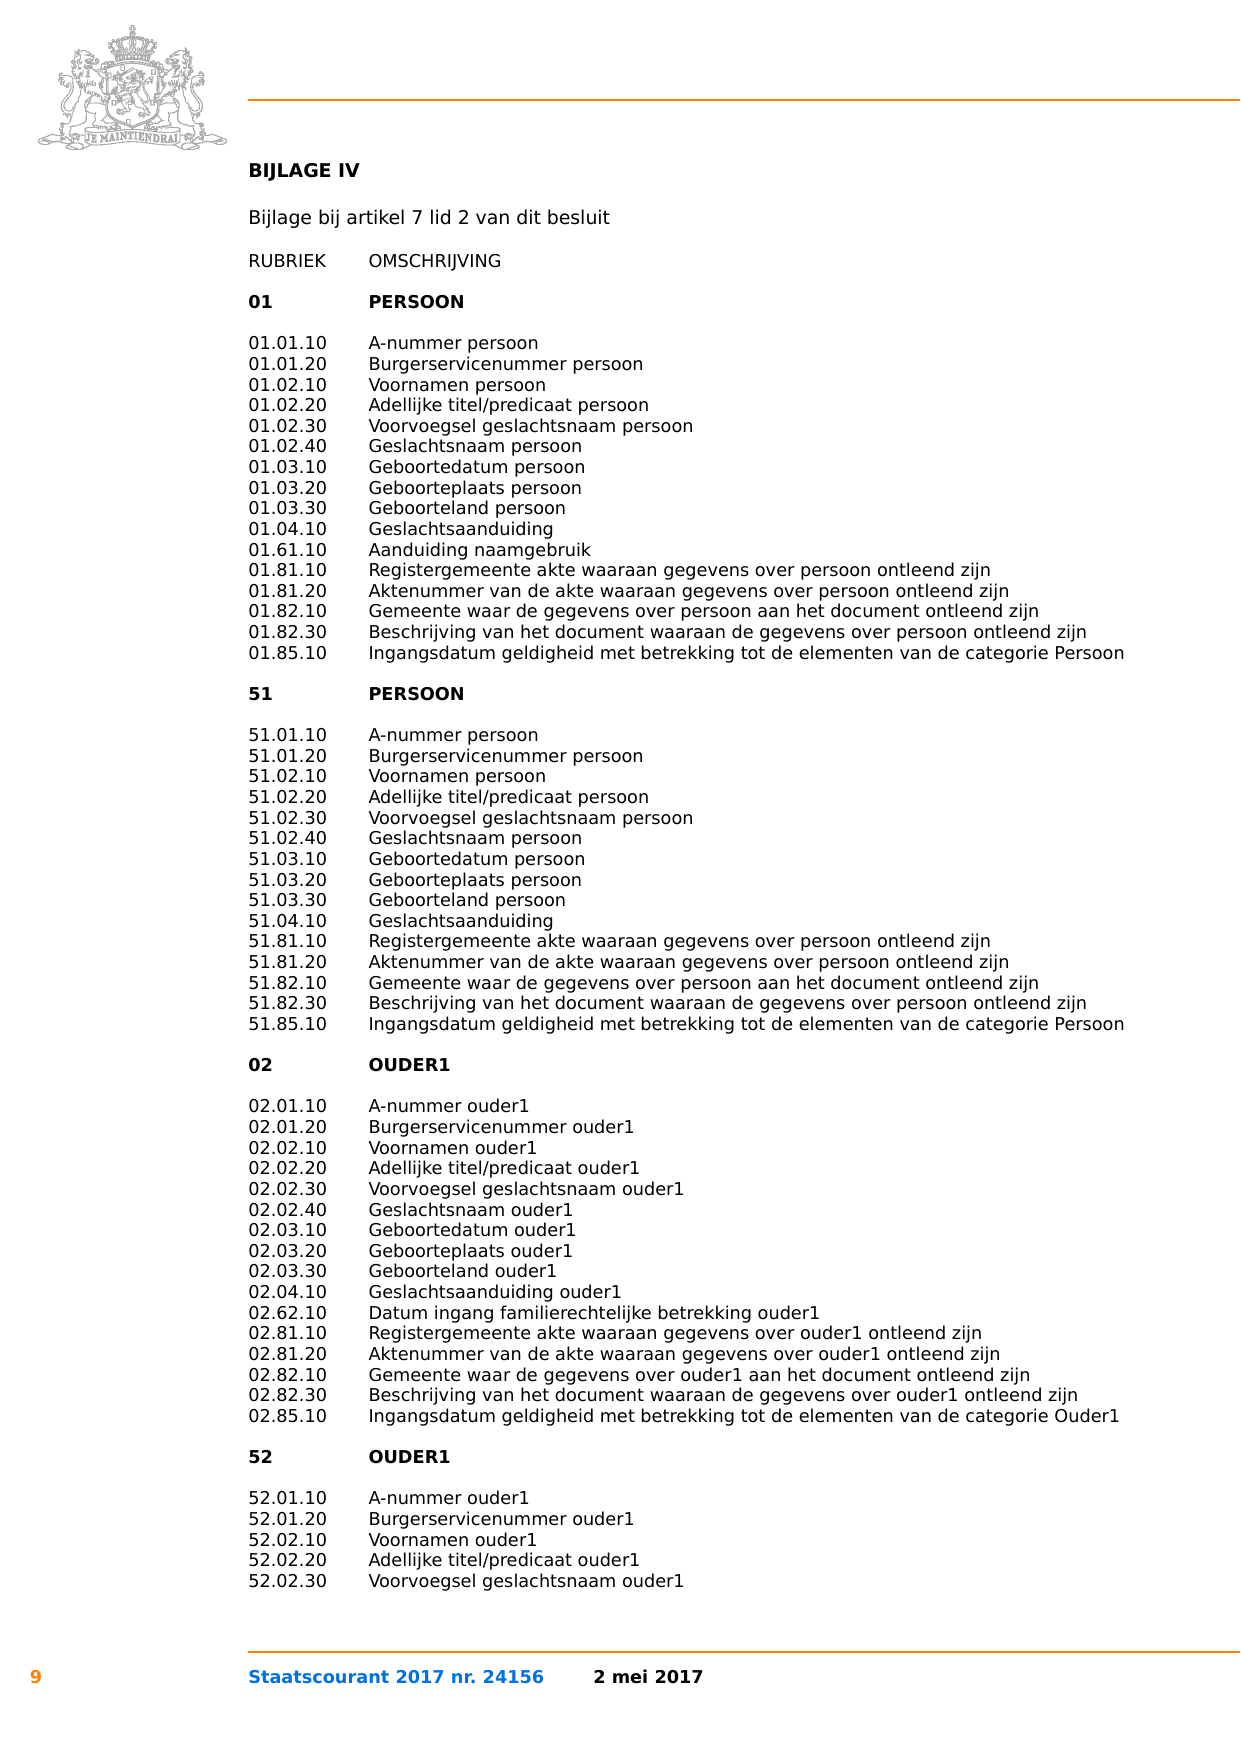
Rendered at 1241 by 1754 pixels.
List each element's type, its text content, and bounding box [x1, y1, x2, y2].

table_cell Burgerservicenummer persoon [363, 354, 1163, 374]
table_cell Voornamen ouder1 [363, 1138, 1163, 1158]
table_cell 02.02.10 [248, 1138, 362, 1158]
table_cell Geslachtsaanduiding ouder1 [363, 1282, 1163, 1303]
table_cell 51.03.30 [248, 890, 362, 911]
table_cell 01.03.30 [248, 498, 362, 519]
table_cell Adellijke titel/predicaat ouder1 [363, 1550, 1163, 1571]
table_cell Aktenummer van de akte waaraan gegevens over persoon ontleend zijn [363, 952, 1163, 973]
table_cell Aktenummer van de akte waaraan gegevens over ouder1 ontleend zijn [363, 1344, 1163, 1364]
table_cell A-nummer ouder1 [363, 1096, 1163, 1117]
table_cell Geboortedatum persoon [363, 457, 1163, 478]
table_cell 51.02.40 [248, 828, 362, 849]
table_cell Datum ingang familierechtelijke betrekking ouder1 [363, 1303, 1163, 1323]
table_cell Aktenummer van de akte waaraan gegevens over persoon ontleend zijn [363, 581, 1163, 601]
table_cell 51.02.30 [248, 808, 362, 828]
table_cell 01.02.10 [248, 375, 362, 395]
table_cell Registergemeente akte waaraan gegevens over persoon ontleend zijn [363, 560, 1163, 581]
table_cell 01.02.40 [248, 436, 362, 457]
table_cell Gemeente waar de gegevens over persoon aan het document ontleend zijn [363, 601, 1163, 622]
table_cell 01.02.20 [248, 395, 362, 416]
table_cell Gemeente waar de gegevens over ouder1 aan het document ontleend zijn [363, 1365, 1163, 1385]
table_cell 51.03.10 [248, 849, 362, 869]
table_cell 51 [248, 684, 362, 704]
table_cell 02.03.10 [248, 1220, 362, 1241]
table_cell Geboorteland ouder1 [363, 1261, 1163, 1282]
table_cell Adellijke titel/predicaat ouder1 [363, 1158, 1163, 1179]
table_cell 01.82.30 [248, 622, 362, 643]
table_cell Beschrijving van het document waaraan de gegevens over ouder1 ontleend zijn [363, 1385, 1163, 1406]
table_cell Ingangsdatum geldigheid met betrekking tot de elementen van de categorie Persoon [363, 1014, 1163, 1034]
table_cell 02 [248, 1055, 362, 1076]
table_cell 51.03.20 [248, 870, 362, 890]
table_cell 52.01.10 [248, 1488, 362, 1509]
table_cell 52.02.10 [248, 1530, 362, 1550]
table_cell [363, 705, 1163, 725]
table_cell Voornamen persoon [363, 375, 1163, 395]
table_cell Adellijke titel/predicaat persoon [363, 395, 1163, 416]
table_cell [248, 313, 362, 333]
table_cell 01.03.20 [248, 478, 362, 498]
table_cell Geslachtsnaam persoon [363, 436, 1163, 457]
table_cell 02.01.20 [248, 1117, 362, 1138]
table_cell 52 [248, 1447, 362, 1468]
table_cell 51.81.20 [248, 952, 362, 973]
table_cell [248, 705, 362, 725]
table_cell 51.82.10 [248, 973, 362, 993]
table_cell Voornamen persoon [363, 766, 1163, 787]
table_header OMSCHRIJVING [363, 251, 1163, 271]
table_cell 02.62.10 [248, 1303, 362, 1323]
table_cell [363, 663, 1163, 684]
table_cell 01.03.10 [248, 457, 362, 478]
table_cell Ingangsdatum geldigheid met betrekking tot de elementen van de categorie Persoon [363, 643, 1163, 663]
table_cell 01.01.20 [248, 354, 362, 374]
table_cell Geslachtsnaam ouder1 [363, 1200, 1163, 1220]
table_cell Registergemeente akte waaraan gegevens over ouder1 ontleend zijn [363, 1323, 1163, 1344]
table_cell Beschrijving van het document waaraan de gegevens over persoon ontleend zijn [363, 622, 1163, 643]
table_cell [248, 1426, 362, 1447]
table_cell Adellijke titel/predicaat persoon [363, 787, 1163, 808]
table_cell Geboorteland persoon [363, 498, 1163, 519]
table_cell [248, 271, 362, 292]
table_cell PERSOON [363, 684, 1163, 704]
table_cell Voorvoegsel geslachtsnaam persoon [363, 808, 1163, 828]
table_cell 01.81.20 [248, 581, 362, 601]
table_cell Geslachtsaanduiding [363, 519, 1163, 539]
table_cell Aanduiding naamgebruik [363, 540, 1163, 560]
table_cell 02.03.20 [248, 1241, 362, 1261]
table_cell 02.04.10 [248, 1282, 362, 1303]
table_cell [363, 271, 1163, 292]
table_cell 01.81.10 [248, 560, 362, 581]
table_cell A-nummer ouder1 [363, 1488, 1163, 1509]
table_cell 02.02.30 [248, 1179, 362, 1199]
table_cell 02.03.30 [248, 1261, 362, 1282]
table_cell [363, 1035, 1163, 1055]
table_cell Burgerservicenummer persoon [363, 746, 1163, 766]
table_cell [248, 1468, 362, 1488]
subtitle BIJLAGE IV [248, 160, 1163, 182]
table_cell 02.85.10 [248, 1406, 362, 1426]
table_cell [363, 1426, 1163, 1447]
table_cell Voorvoegsel geslachtsnaam ouder1 [363, 1179, 1163, 1199]
table_cell Geboorteland persoon [363, 890, 1163, 911]
table_cell [363, 1076, 1163, 1096]
text Bijlage bij artikel 7 lid 2 van dit besluit [248, 207, 1163, 229]
table_cell [248, 663, 362, 684]
table_cell 02.01.10 [248, 1096, 362, 1117]
table_cell Geboorteplaats persoon [363, 870, 1163, 890]
table_cell Voorvoegsel geslachtsnaam persoon [363, 416, 1163, 436]
table_cell A-nummer persoon [363, 333, 1163, 354]
table_cell 01.61.10 [248, 540, 362, 560]
table_cell Geslachtsaanduiding [363, 911, 1163, 931]
table_cell Beschrijving van het document waaraan de gegevens over persoon ontleend zijn [363, 993, 1163, 1014]
table_cell 02.02.40 [248, 1200, 362, 1220]
table_cell 52.01.20 [248, 1509, 362, 1529]
table_cell 51.02.10 [248, 766, 362, 787]
table_cell Geslachtsnaam persoon [363, 828, 1163, 849]
table_cell 51.01.10 [248, 725, 362, 746]
table_cell Burgerservicenummer ouder1 [363, 1509, 1163, 1529]
table_cell OUDER1 [363, 1055, 1163, 1076]
table_cell 51.81.10 [248, 931, 362, 952]
table_cell [363, 313, 1163, 333]
table_cell 01.02.30 [248, 416, 362, 436]
table_cell 02.82.30 [248, 1385, 362, 1406]
table_cell 51.04.10 [248, 911, 362, 931]
table_cell Voorvoegsel geslachtsnaam ouder1 [363, 1571, 1163, 1591]
table_cell Geboortedatum persoon [363, 849, 1163, 869]
table_cell 01.01.10 [248, 333, 362, 354]
table_cell Geboortedatum ouder1 [363, 1220, 1163, 1241]
table_cell Gemeente waar de gegevens over persoon aan het document ontleend zijn [363, 973, 1163, 993]
table_cell 01.82.10 [248, 601, 362, 622]
table_cell 02.81.10 [248, 1323, 362, 1344]
table_cell OUDER1 [363, 1447, 1163, 1468]
table_cell 01.04.10 [248, 519, 362, 539]
table_cell 51.01.20 [248, 746, 362, 766]
table_cell 51.82.30 [248, 993, 362, 1014]
table_cell [363, 1468, 1163, 1488]
table_cell 01.85.10 [248, 643, 362, 663]
table_cell Burgerservicenummer ouder1 [363, 1117, 1163, 1138]
table_cell Voornamen ouder1 [363, 1530, 1163, 1550]
table_cell 52.02.20 [248, 1550, 362, 1571]
table_cell A-nummer persoon [363, 725, 1163, 746]
table_cell PERSOON [363, 292, 1163, 313]
table_cell 51.02.20 [248, 787, 362, 808]
table_cell 02.02.20 [248, 1158, 362, 1179]
table_cell [248, 1076, 362, 1096]
table_header RUBRIEK [248, 251, 362, 271]
table_cell 01 [248, 292, 362, 313]
table_cell [248, 1035, 362, 1055]
table_cell Geboorteplaats persoon [363, 478, 1163, 498]
picture [38, 25, 227, 150]
table_cell 02.81.20 [248, 1344, 362, 1364]
table_cell 02.82.10 [248, 1365, 362, 1385]
table_cell Geboorteplaats ouder1 [363, 1241, 1163, 1261]
table_cell Ingangsdatum geldigheid met betrekking tot de elementen van de categorie Ouder1 [363, 1406, 1163, 1426]
table_cell Registergemeente akte waaraan gegevens over persoon ontleend zijn [363, 931, 1163, 952]
table_cell 51.85.10 [248, 1014, 362, 1034]
table_cell 52.02.30 [248, 1571, 362, 1591]
